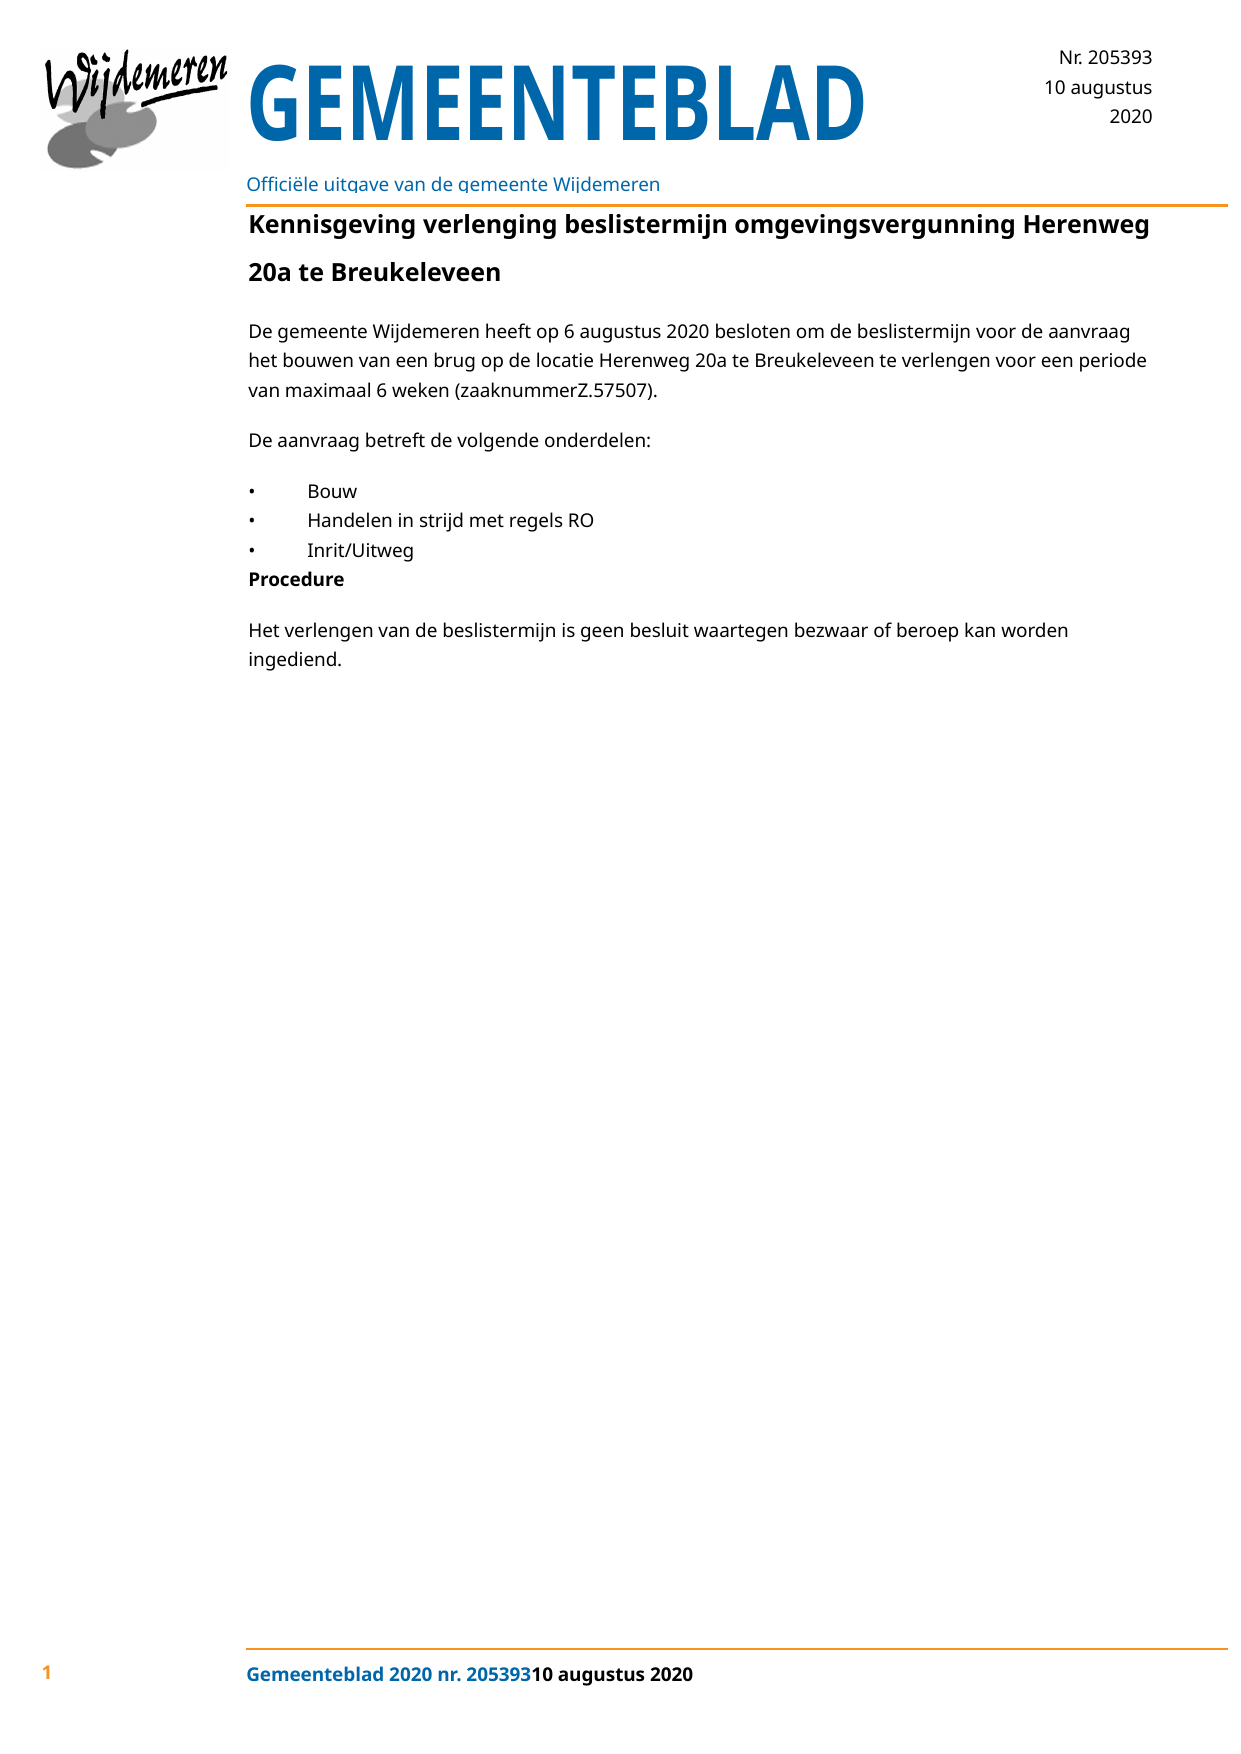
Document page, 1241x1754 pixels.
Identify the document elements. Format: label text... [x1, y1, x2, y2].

text Kennisgeving verlenging beslistermijn omgevingsvergunning Herenweg 20a te Breukeleveen [248, 207, 1152, 288]
text Het verlengen van de beslistermijn is geen besluit waartegen bezwaar of beroep kan worden ingediend. [248, 617, 1152, 672]
text De gemeente Wijdemeren heeft op 6 augustus 2020 besloten om de beslistermijn voor de aanvraag het bouwen van een brug op de locatie Herenweg 20a te Breukeleveen te verlengen voor een periode van maximaal 6 weken (zaaknummerZ.57507). [248, 318, 1152, 403]
list Inrit/Uitweg [248, 537, 1152, 563]
list Handelen in strijd met regels RO [248, 507, 1152, 533]
picture [41, 47, 231, 172]
text De aanvraag betreft de volgende onderdelen: [248, 427, 1152, 453]
text Procedure [248, 567, 1152, 592]
list Bouw [248, 478, 1152, 504]
